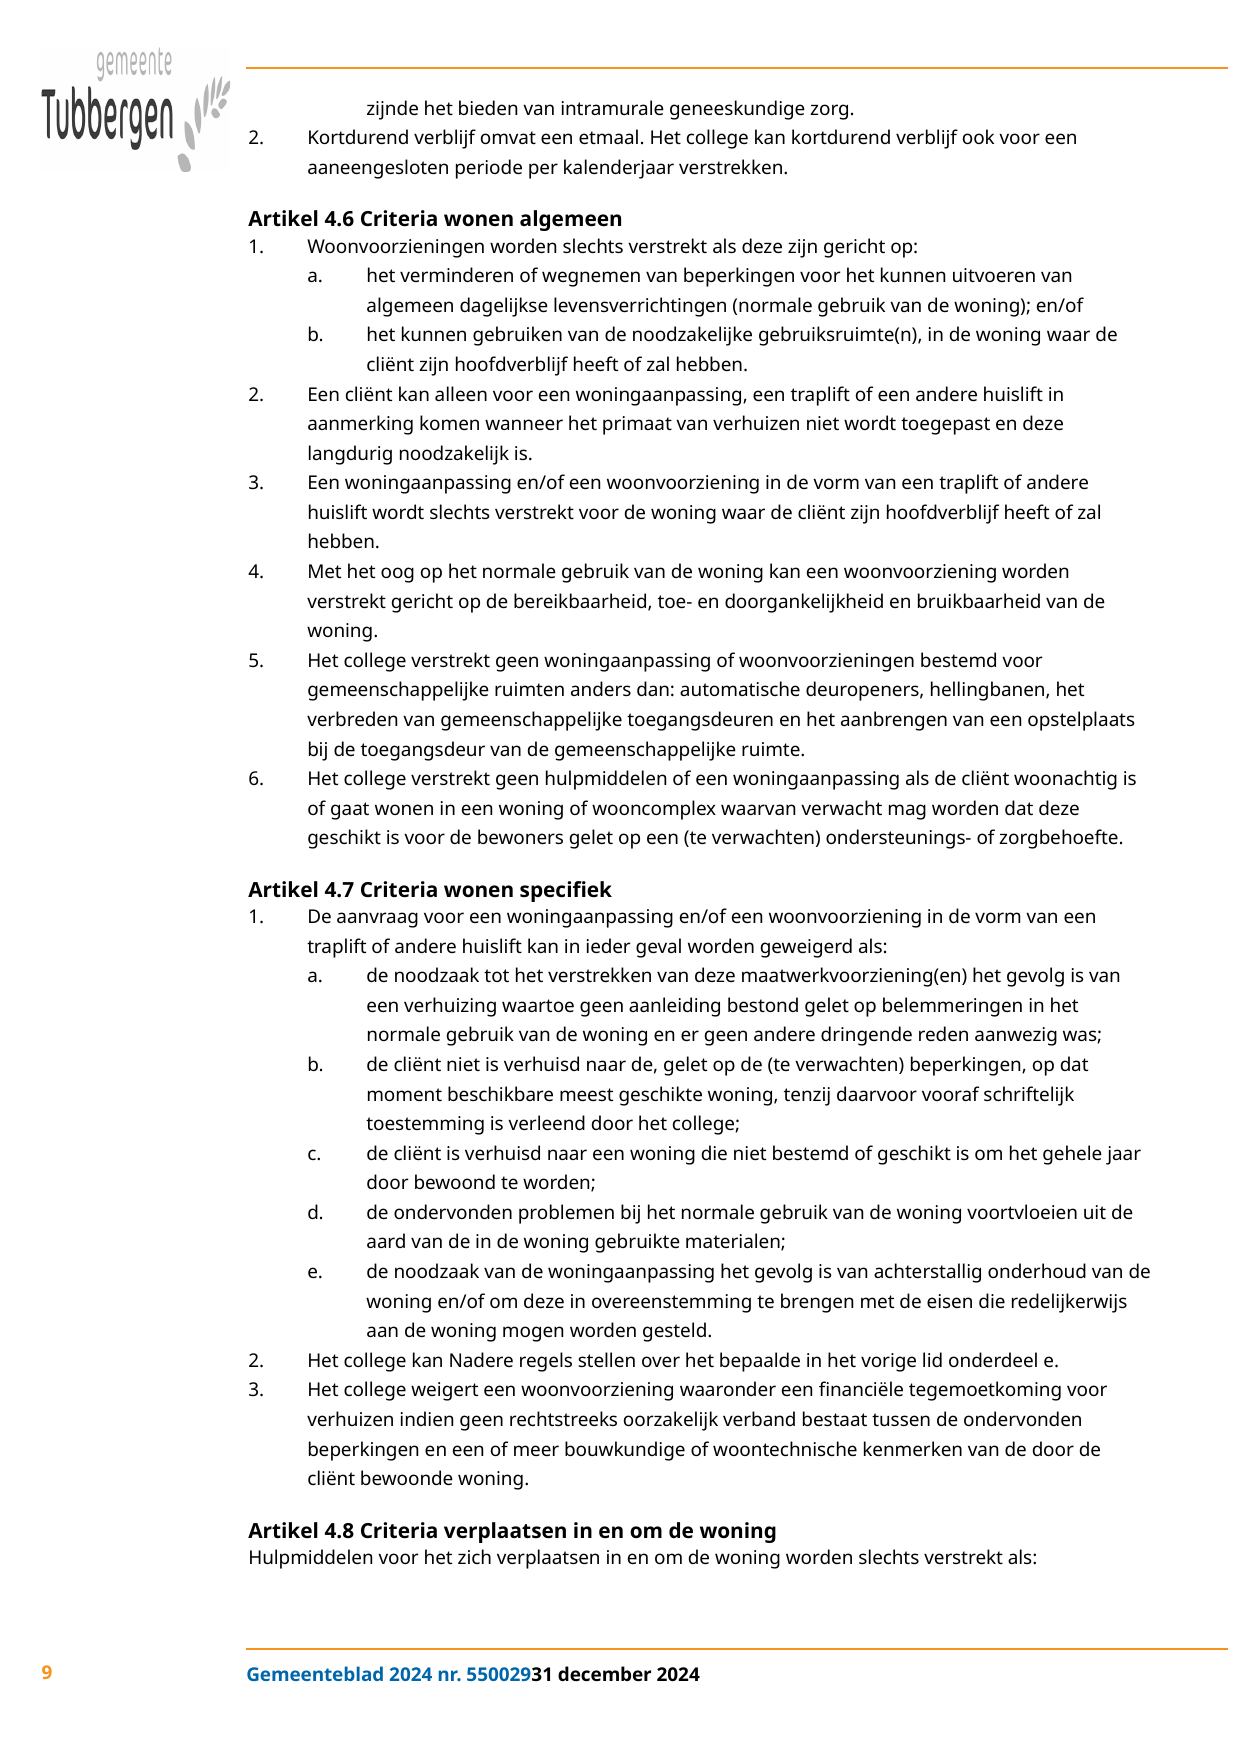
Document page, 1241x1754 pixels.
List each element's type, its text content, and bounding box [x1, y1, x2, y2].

list het verminderen of wegnemen van beperkingen voor het kunnen uitvoeren van algemeen dagelijkse levensverrichtingen (normale gebruik van de woning); en/of [307, 262, 1152, 318]
list de ondervonden problemen bij het normale gebruik van de woning voortvloeien uit de aard van de in de woning gebruikte materialen; [307, 1199, 1152, 1254]
text Artikel 4.6 Criteria wonen algemeen [248, 204, 1152, 233]
text Hulpmiddelen voor het zich verplaatsen in en om de woning worden slechts verstrekt als: [248, 1544, 1152, 1570]
list de noodzaak van de woningaanpassing het gevolg is van achterstallig onderhoud van de woning en/of om deze in overeenstemming te brengen met de eisen die redelijkerwijs aan de woning mogen worden gesteld. [307, 1258, 1152, 1343]
list Een cliënt kan alleen voor een woningaanpassing, een traplift of een andere huislift in aanmerking komen wanneer het primaat van verhuizen niet wordt toegepast en deze langdurig noodzakelijk is. [248, 381, 1152, 466]
text Artikel 4.7 Criteria wonen specifiek [248, 875, 1152, 903]
list Een woningaanpassing en/of een woonvoorziening in de vorm van een traplift of andere huislift wordt slechts verstrekt voor de woning waar de cliënt zijn hoofdverblijf heeft of zal hebben. [248, 469, 1152, 554]
picture [41, 47, 231, 172]
list Het college verstrekt geen hulpmiddelen of een woningaanpassing als de cliënt woonachtig is of gaat wonen in een woning of wooncomplex waarvan verwacht mag worden dat deze geschikt is voor de bewoners gelet op een (te verwachten) ondersteunings- of zorgbehoefte. [248, 765, 1152, 850]
list het kunnen gebruiken van de noodzakelijke gebruiksruimte(n), in de woning waar de cliënt zijn hoofdverblijf heeft of zal hebben. [307, 322, 1152, 377]
list Woonvoorzieningen worden slechts verstrekt als deze zijn gericht op: [248, 233, 1152, 258]
list de cliënt niet is verhuisd naar de, gelet op de (te verwachten) beperkingen, op dat moment beschikbare meest geschikte woning, tenzij daarvoor vooraf schriftelijk toestemming is verleend door het college; [307, 1051, 1152, 1136]
list Met het oog op het normale gebruik van de woning kan een woonvoorziening worden verstrekt gericht op de bereikbaarheid, toe- en doorgankelijkheid en bruikbaarheid van de woning. [248, 558, 1152, 643]
list De aanvraag voor een woningaanpassing en/of een woonvoorziening in de vorm van een traplift of andere huislift kan in ieder geval worden geweigerd als: [248, 903, 1152, 959]
text Artikel 4.8 Criteria verplaatsen in en om de woning [248, 1516, 1152, 1544]
list zijnde het bieden van intramurale geneeskundige zorg. [307, 95, 1152, 121]
list Het college verstrekt geen woningaanpassing of woonvoorzieningen bestemd voor gemeenschappelijke ruimten anders dan: automatische deuropeners, hellingbanen, het verbreden van gemeenschappelijke toegangsdeuren en het aanbrengen van een opstelplaats bij de toegangsdeur van de gemeenschappelijke ruimte. [248, 647, 1152, 761]
list Het college kan Nadere regels stellen over het bepaalde in het vorige lid onderdeel e. [248, 1347, 1152, 1373]
list Het college weigert een woonvoorziening waaronder een financiële tegemoetkoming voor verhuizen indien geen rechtstreeks oorzakelijk verband bestaat tussen de ondervonden beperkingen en een of meer bouwkundige of woontechnische kenmerken van de door de cliënt bewoonde woning. [248, 1377, 1152, 1491]
list de cliënt is verhuisd naar een woning die niet bestemd of geschikt is om het gehele jaar door bewoond te worden; [307, 1140, 1152, 1195]
list Kortdurend verblijf omvat een etmaal. Het college kan kortdurend verblijf ook voor een aaneengesloten periode per kalenderjaar verstrekken. [248, 124, 1152, 180]
list de noodzaak tot het verstrekken van deze maatwerkvoorziening(en) het gevolg is van een verhuizing waartoe geen aanleiding bestond gelet op belemmeringen in het normale gebruik van de woning en er geen andere dringende reden aanwezig was; [307, 962, 1152, 1047]
